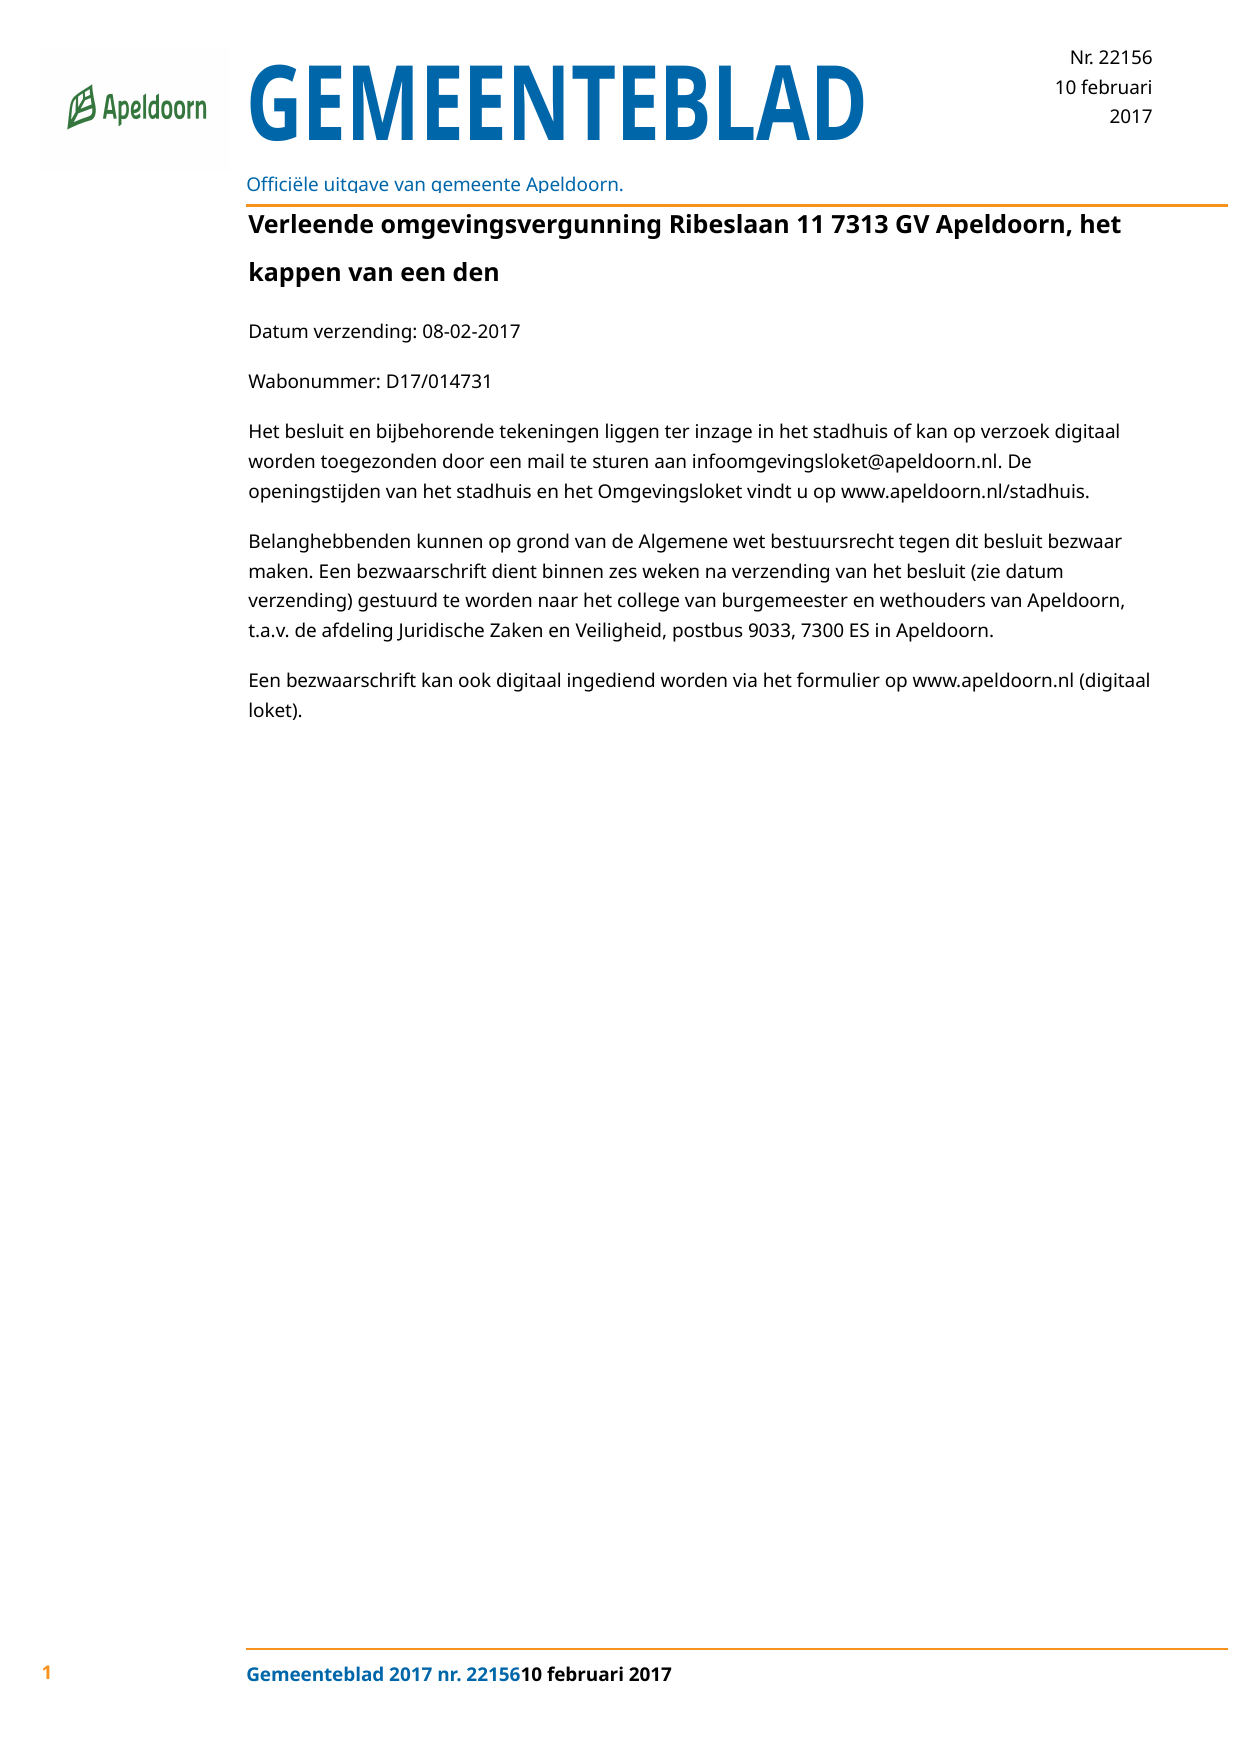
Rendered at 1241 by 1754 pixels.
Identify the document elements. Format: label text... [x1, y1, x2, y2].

text Datum verzending: 08-02-2017 [248, 318, 1152, 344]
text Belanghebbenden kunnen op grond van de Algemene wet bestuursrecht tegen dit besluit bezwaar maken. Een bezwaarschrift dient binnen zes weken na verzending van het besluit (zie datum verzending) gestuurd te worden naar het college van burgemeester en wethouders van Apeldoorn, t.a.v. de afdeling Juridische Zaken en Veiligheid, postbus 9033, 7300 ES in Apeldoorn. [248, 528, 1152, 643]
text Wabonummer: D17/014731 [248, 368, 1152, 394]
text Het besluit en bijbehorende tekeningen liggen ter inzage in het stadhuis of kan op verzoek digitaal worden toegezonden door een mail te sturen aan infoomgevingsloket@apeldoorn.nl. De openingstijden van het stadhuis en het Omgevingsloket vindt u op www.apeldoorn.nl/stadhuis. [248, 419, 1152, 504]
text Een bezwaarschrift kan ook digitaal ingediend worden via het formulier op www.apeldoorn.nl (digitaal loket). [248, 667, 1152, 723]
picture [41, 47, 231, 172]
text Verleende omgevingsvergunning Ribeslaan 11 7313 GV Apeldoorn, het kappen van een den [248, 207, 1152, 288]
